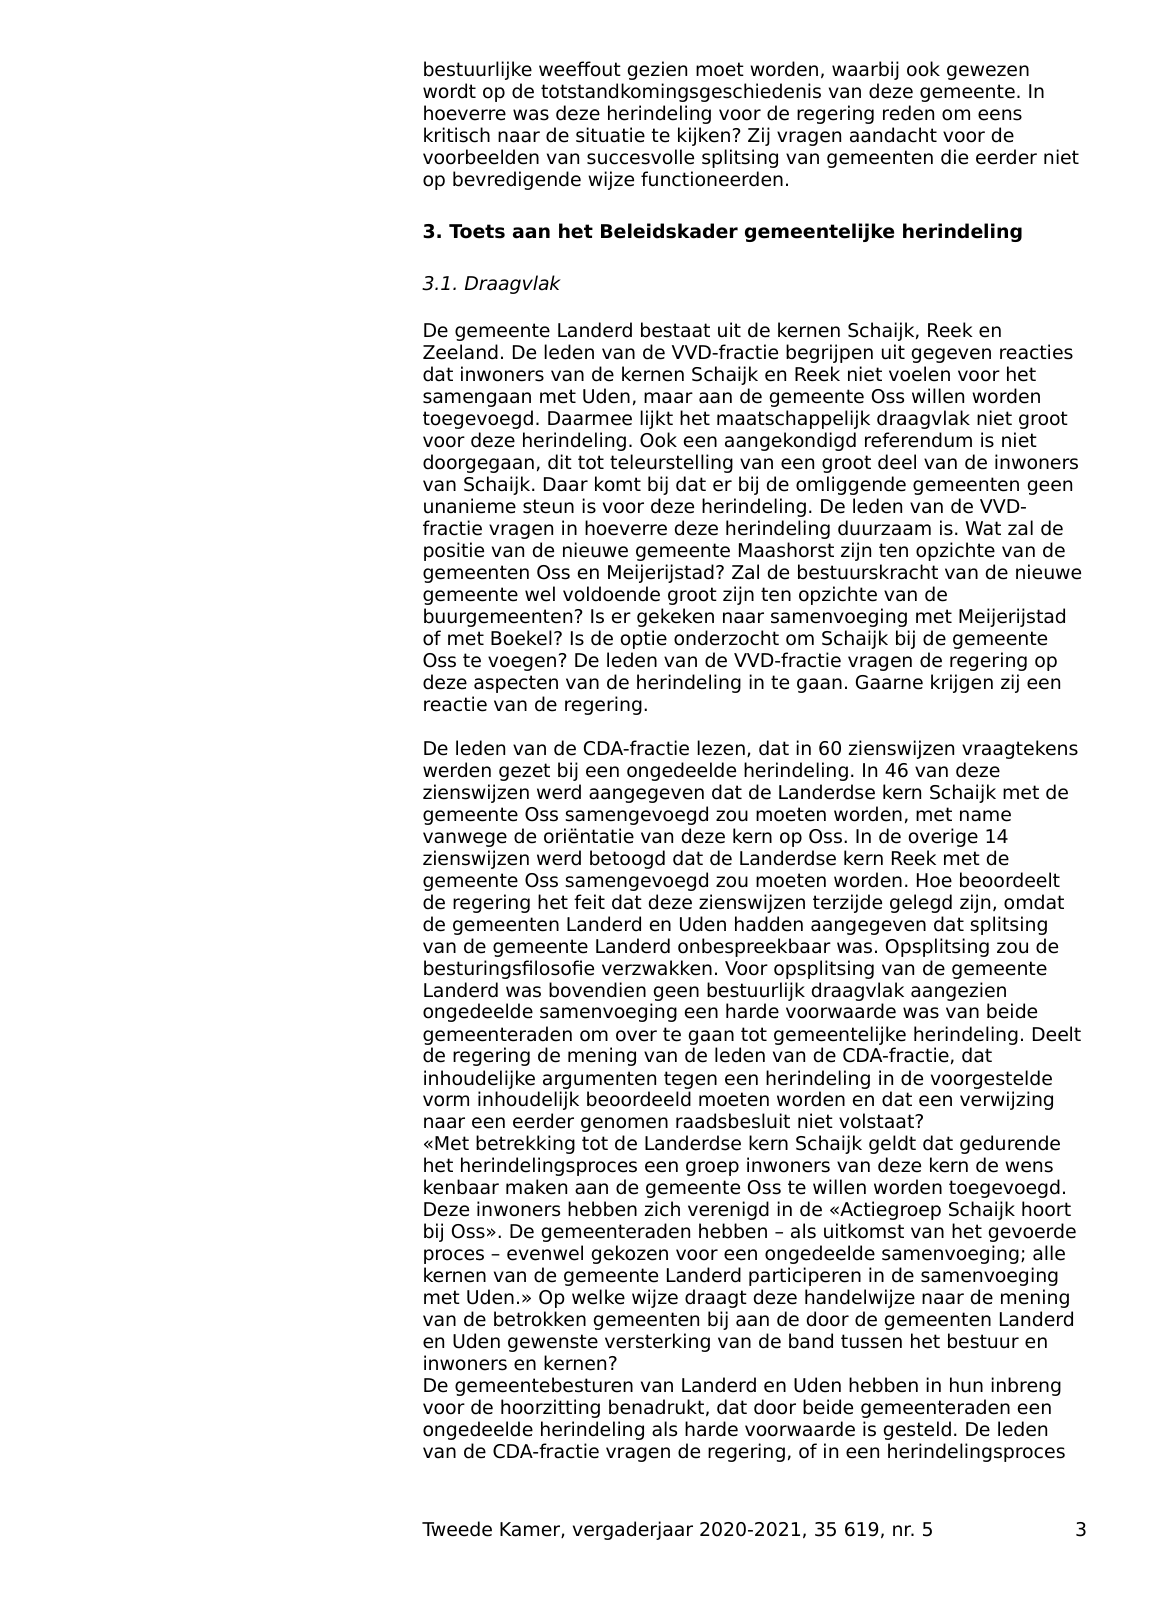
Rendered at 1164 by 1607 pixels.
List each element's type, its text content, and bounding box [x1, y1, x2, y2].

subtitle 3.1. Draagvlak [422, 273, 1087, 295]
text De gemeentebesturen van Landerd en Uden hebben in hun inbreng voor de hoorzitting benadrukt, dat door beide gemeenteraden een ongedeelde herindeling als harde voorwaarde is gesteld. De leden van de CDA-fractie vragen de regering, of in een herindelingsproces [422, 1375, 1087, 1463]
text De leden van de CDA-fractie lezen, dat in 60 zienswijzen vraagtekens werden gezet bij een ongedeelde herindeling. In 46 van deze zienswijzen werd aangegeven dat de Landerdse kern Schaijk met de gemeente Oss samengevoegd zou moeten worden, met name vanwege de oriëntatie van deze kern op Oss. In de overige 14 zienswijzen werd betoogd dat de Landerdse kern Reek met de gemeente Oss samengevoegd zou moeten worden. Hoe beoordeelt de regering het feit dat deze zienswijzen terzijde gelegd zijn, omdat de gemeenten Landerd en Uden hadden aangegeven dat splitsing van de gemeente Landerd onbespreekbaar was. Opsplitsing zou de besturingsfilosofie verzwakken. Voor opsplitsing van de gemeente Landerd was bovendien geen bestuurlijk draagvlak aangezien ongedeelde samenvoeging een harde voorwaarde was van beide gemeenteraden om over te gaan tot gemeentelijke herindeling. Deelt de regering de mening van de leden van de CDA-fractie, dat inhoudelijke argumenten tegen een herindeling in de voorgestelde vorm inhoudelijk beoordeeld moeten worden en dat een verwijzing naar een eerder genomen raadsbesluit niet volstaat? [422, 738, 1087, 1133]
subtitle 3. Toets aan het Beleidskader gemeentelijke herindeling [422, 221, 1087, 243]
text De gemeente Landerd bestaat uit de kernen Schaijk, Reek en Zeeland. De leden van de VVD-fractie begrijpen uit gegeven reacties dat inwoners van de kernen Schaijk en Reek niet voelen voor het samengaan met Uden, maar aan de gemeente Oss willen worden toegevoegd. Daarmee lijkt het maatschappelijk draagvlak niet groot voor deze herindeling. Ook een aangekondigd referendum is niet doorgegaan, dit tot teleurstelling van een groot deel van de inwoners van Schaijk. Daar komt bij dat er bij de omliggende gemeenten geen unanieme steun is voor deze herindeling. De leden van de VVD-fractie vragen in hoeverre deze herindeling duurzaam is. Wat zal de positie van de nieuwe gemeente Maashorst zijn ten opzichte van de gemeenten Oss en Meijerijstad? Zal de bestuurskracht van de nieuwe gemeente wel voldoende groot zijn ten opzichte van de buurgemeenten? Is er gekeken naar samenvoeging met Meijerijstad of met Boekel? Is de optie onderzocht om Schaijk bij de gemeente Oss te voegen? De leden van de VVD-fractie vragen de regering op deze aspecten van de herindeling in te gaan. Gaarne krijgen zij een reactie van de regering. [422, 320, 1087, 716]
text bestuurlijke weeffout gezien moet worden, waarbij ook gewezen wordt op de totstandkomingsgeschiedenis van deze gemeente. In hoeverre was deze herindeling voor de regering reden om eens kritisch naar de situatie te kijken? Zij vragen aandacht voor de voorbeelden van succesvolle splitsing van gemeenten die eerder niet op bevredigende wijze functioneerden. [422, 59, 1087, 191]
text «Met betrekking tot de Landerdse kern Schaijk geldt dat gedurende het herindelingsproces een groep inwoners van deze kern de wens kenbaar maken aan de gemeente Oss te willen worden toegevoegd. Deze inwoners hebben zich verenigd in de «Actiegroep Schaijk hoort bij Oss». De gemeenteraden hebben – als uitkomst van het gevoerde proces – evenwel gekozen voor een ongedeelde samenvoeging; alle kernen van de gemeente Landerd participeren in de samenvoeging met Uden.» Op welke wijze draagt deze handelwijze naar de mening van de betrokken gemeenten bij aan de door de gemeenten Landerd en Uden gewenste versterking van de band tussen het bestuur en inwoners en kernen? [422, 1133, 1087, 1375]
